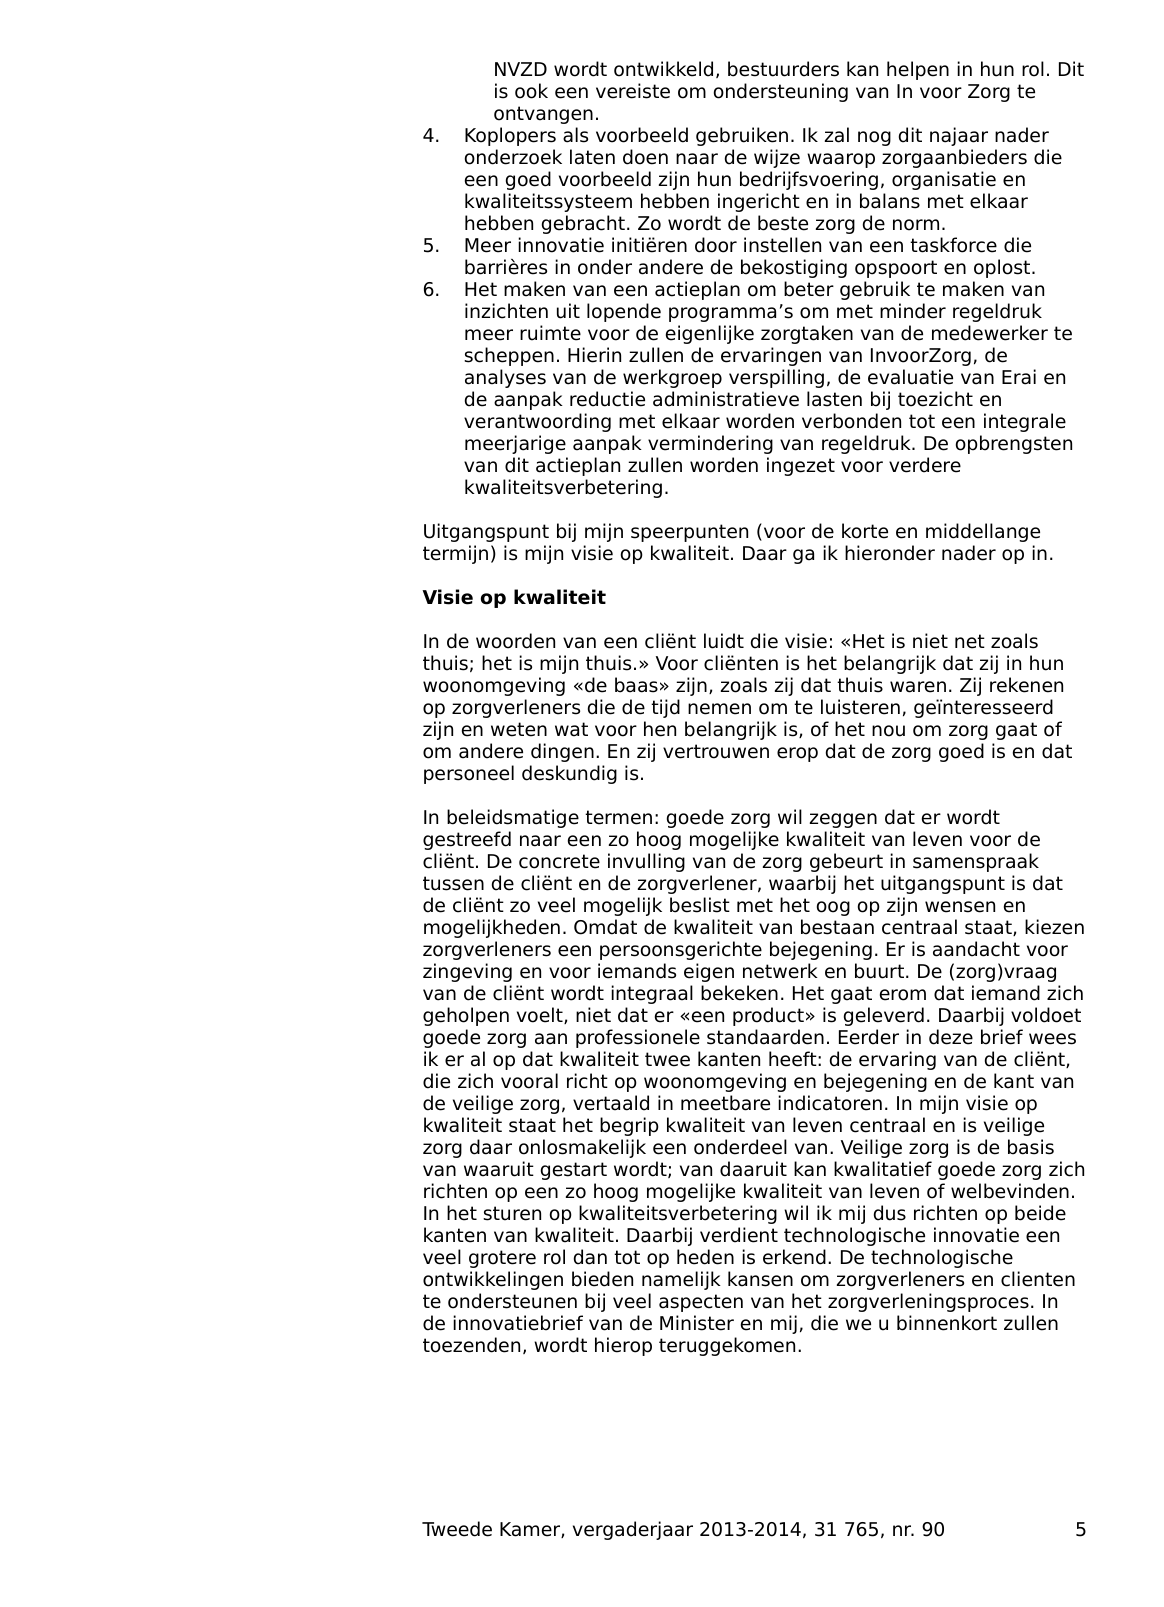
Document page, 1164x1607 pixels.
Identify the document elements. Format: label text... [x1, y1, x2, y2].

text In de woorden van een cliënt luidt die visie: «Het is niet net zoals thuis; het is mijn thuis.» Voor cliënten is het belangrijk dat zij in hun woonomgeving «de baas» zijn, zoals zij dat thuis waren. Zij rekenen op zorgverleners die de tijd nemen om te luisteren, geïnteresseerd zijn en weten wat voor hen belangrijk is, of het nou om zorg gaat of om andere dingen. En zij vertrouwen erop dat de zorg goed is en dat personeel deskundig is. [422, 631, 1087, 785]
text Uitgangspunt bij mijn speerpunten (voor de korte en middellange termijn) is mijn visie op kwaliteit. Daar ga ik hieronder nader op in. [422, 521, 1087, 565]
text 6. Het maken van een actieplan om beter gebruik te maken van inzichten uit lopende programma’s om met minder regeldruk meer ruimte voor de eigenlijke zorgtaken van de medewerker te scheppen. Hierin zullen de ervaringen van InvoorZorg, de analyses van de werkgroep verspilling, de evaluatie van Erai en de aanpak reductie administratieve lasten bij toezicht en verantwoording met elkaar worden verbonden tot een integrale meerjarige aanpak vermindering van regeldruk. De opbrengsten van dit actieplan zullen worden ingezet voor verdere kwaliteitsverbetering. [422, 279, 1087, 499]
text In beleidsmatige termen: goede zorg wil zeggen dat er wordt gestreefd naar een zo hoog mogelijke kwaliteit van leven voor de cliënt. De concrete invulling van de zorg gebeurt in samenspraak tussen de cliënt en de zorgverlener, waarbij het uitgangspunt is dat de cliënt zo veel mogelijk beslist met het oog op zijn wensen en mogelijkheden. Omdat de kwaliteit van bestaan centraal staat, kiezen zorgverleners een persoonsgerichte bejegening. Er is aandacht voor zingeving en voor iemands eigen netwerk en buurt. De (zorg)vraag van de cliënt wordt integraal bekeken. Het gaat erom dat iemand zich geholpen voelt, niet dat er «een product» is geleverd. Daarbij voldoet goede zorg aan professionele standaarden. Eerder in deze brief wees ik er al op dat kwaliteit twee kanten heeft: de ervaring van de cliënt, die zich vooral richt op woonomgeving en bejegening en de kant van de veilige zorg, vertaald in meetbare indicatoren. In mijn visie op kwaliteit staat het begrip kwaliteit van leven centraal en is veilige zorg daar onlosmakelijk een onderdeel van. Veilige zorg is de basis van waaruit gestart wordt; van daaruit kan kwalitatief goede zorg zich richten op een zo hoog mogelijke kwaliteit van leven of welbevinden. In het sturen op kwaliteitsverbetering wil ik mij dus richten op beide kanten van kwaliteit. Daarbij verdient technologische innovatie een veel grotere rol dan tot op heden is erkend. De technologische ontwikkelingen bieden namelijk kansen om zorgverleners en clienten te ondersteunen bij veel aspecten van het zorgverleningsproces. In de innovatiebrief van de Minister en mij, die we u binnenkort zullen toezenden, wordt hierop teruggekomen. [422, 807, 1087, 1357]
subtitle Visie op kwaliteit [422, 587, 1087, 609]
text NVZD wordt ontwikkeld, bestuurders kan helpen in hun rol. Dit is ook een vereiste om ondersteuning van In voor Zorg te ontvangen. [464, 59, 1087, 125]
text 4. Koplopers als voorbeeld gebruiken. Ik zal nog dit najaar nader onderzoek laten doen naar de wijze waarop zorgaanbieders die een goed voorbeeld zijn hun bedrijfsvoering, organisatie en kwaliteitssysteem hebben ingericht en in balans met elkaar hebben gebracht. Zo wordt de beste zorg de norm. [422, 125, 1087, 235]
text 5. Meer innovatie initiëren door instellen van een taskforce die barrières in onder andere de bekostiging opspoort en oplost. [422, 235, 1087, 279]
